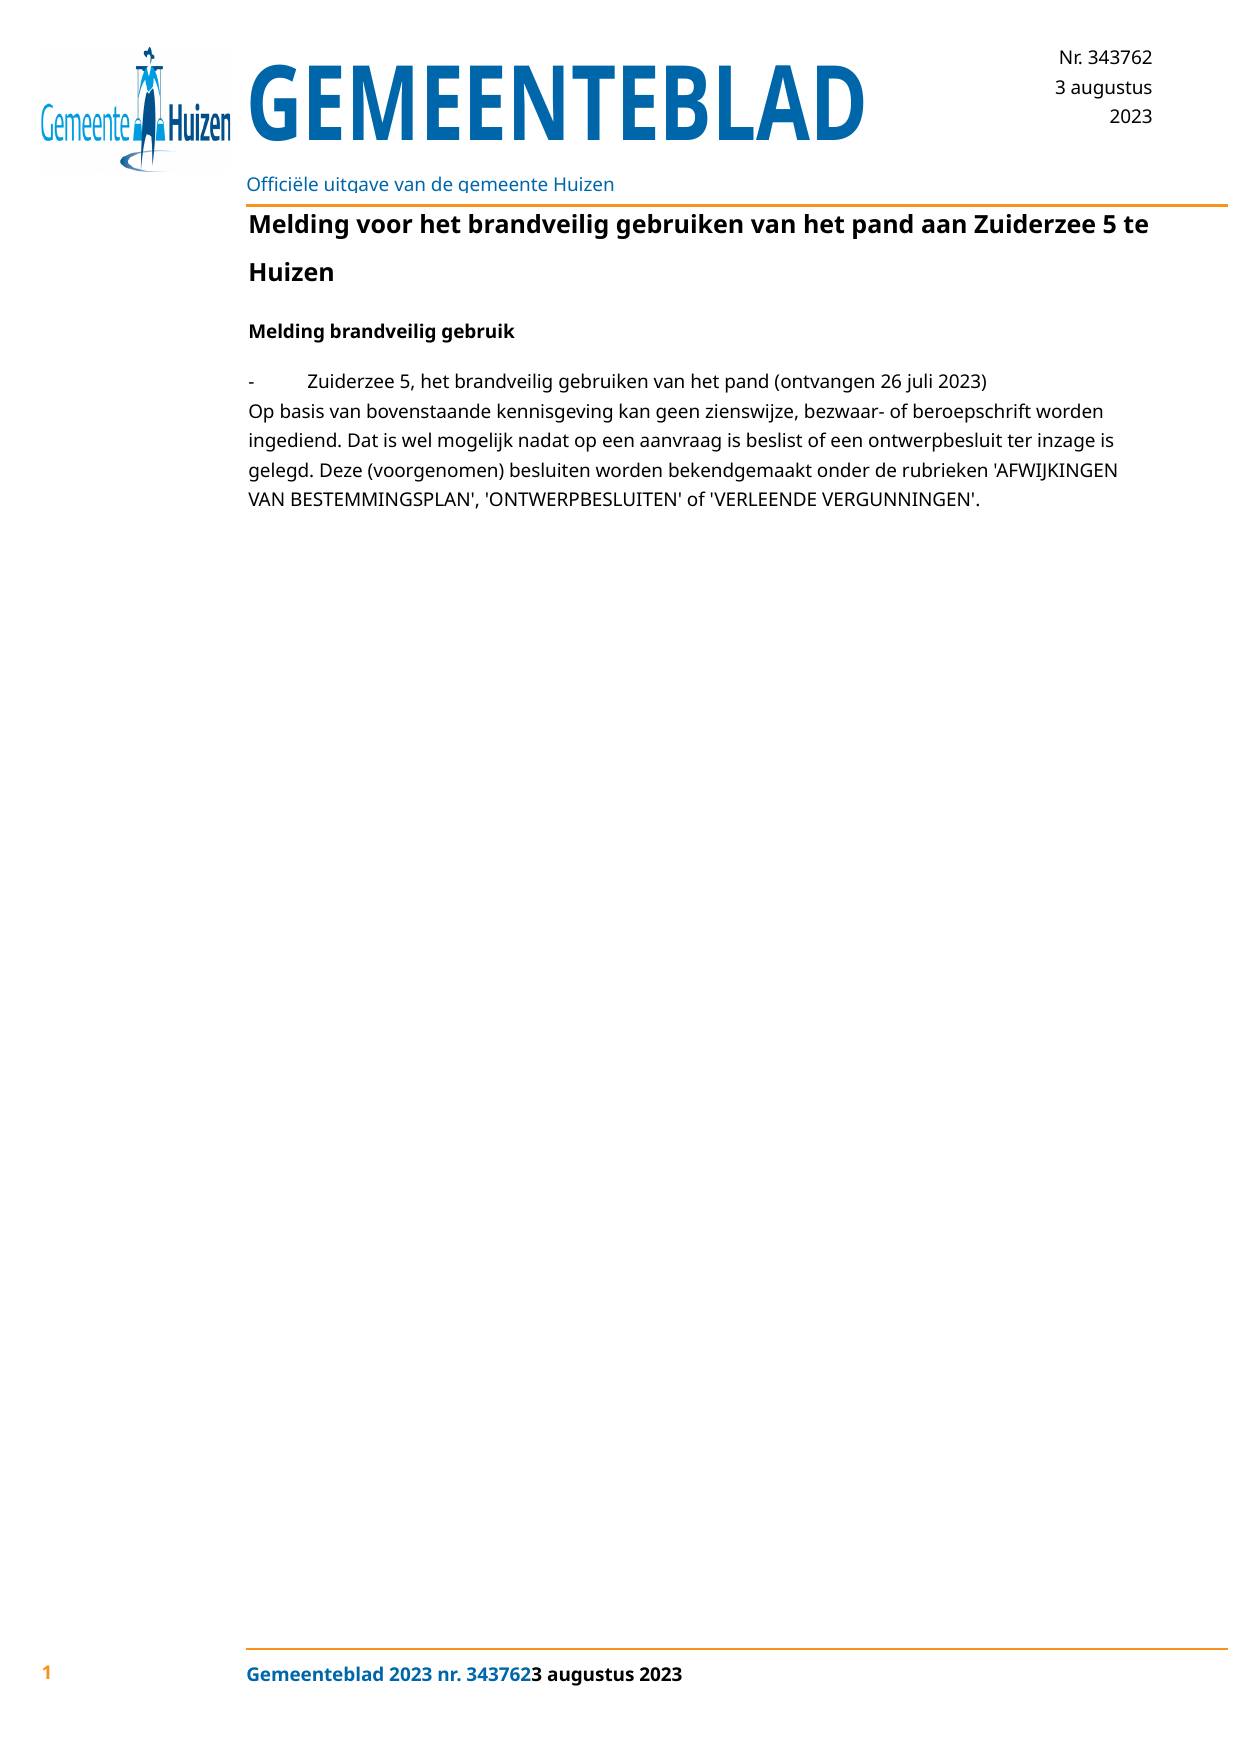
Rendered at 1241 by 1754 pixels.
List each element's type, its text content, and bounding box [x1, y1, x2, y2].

picture [41, 47, 231, 172]
text Op basis van bovenstaande kennisgeving kan geen zienswijze, bezwaar- of beroepschrift worden ingediend. Dat is wel mogelijk nadat op een aanvraag is beslist of een ontwerpbesluit ter inzage is gelegd. Deze (voorgenomen) besluiten worden bekendgemaakt onder de rubrieken 'AFWIJKINGEN VAN BESTEMMINGSPLAN', 'ONTWERPBESLUITEN' of 'VERLEENDE VERGUNNINGEN'. [248, 398, 1152, 512]
list Zuiderzee 5, het brandveilig gebruiken van het pand (ontvangen 26 juli 2023) [248, 368, 1152, 394]
text Melding brandveilig gebruik [248, 318, 1152, 344]
text Melding voor het brandveilig gebruiken van het pand aan Zuiderzee 5 te Huizen [248, 207, 1152, 288]
